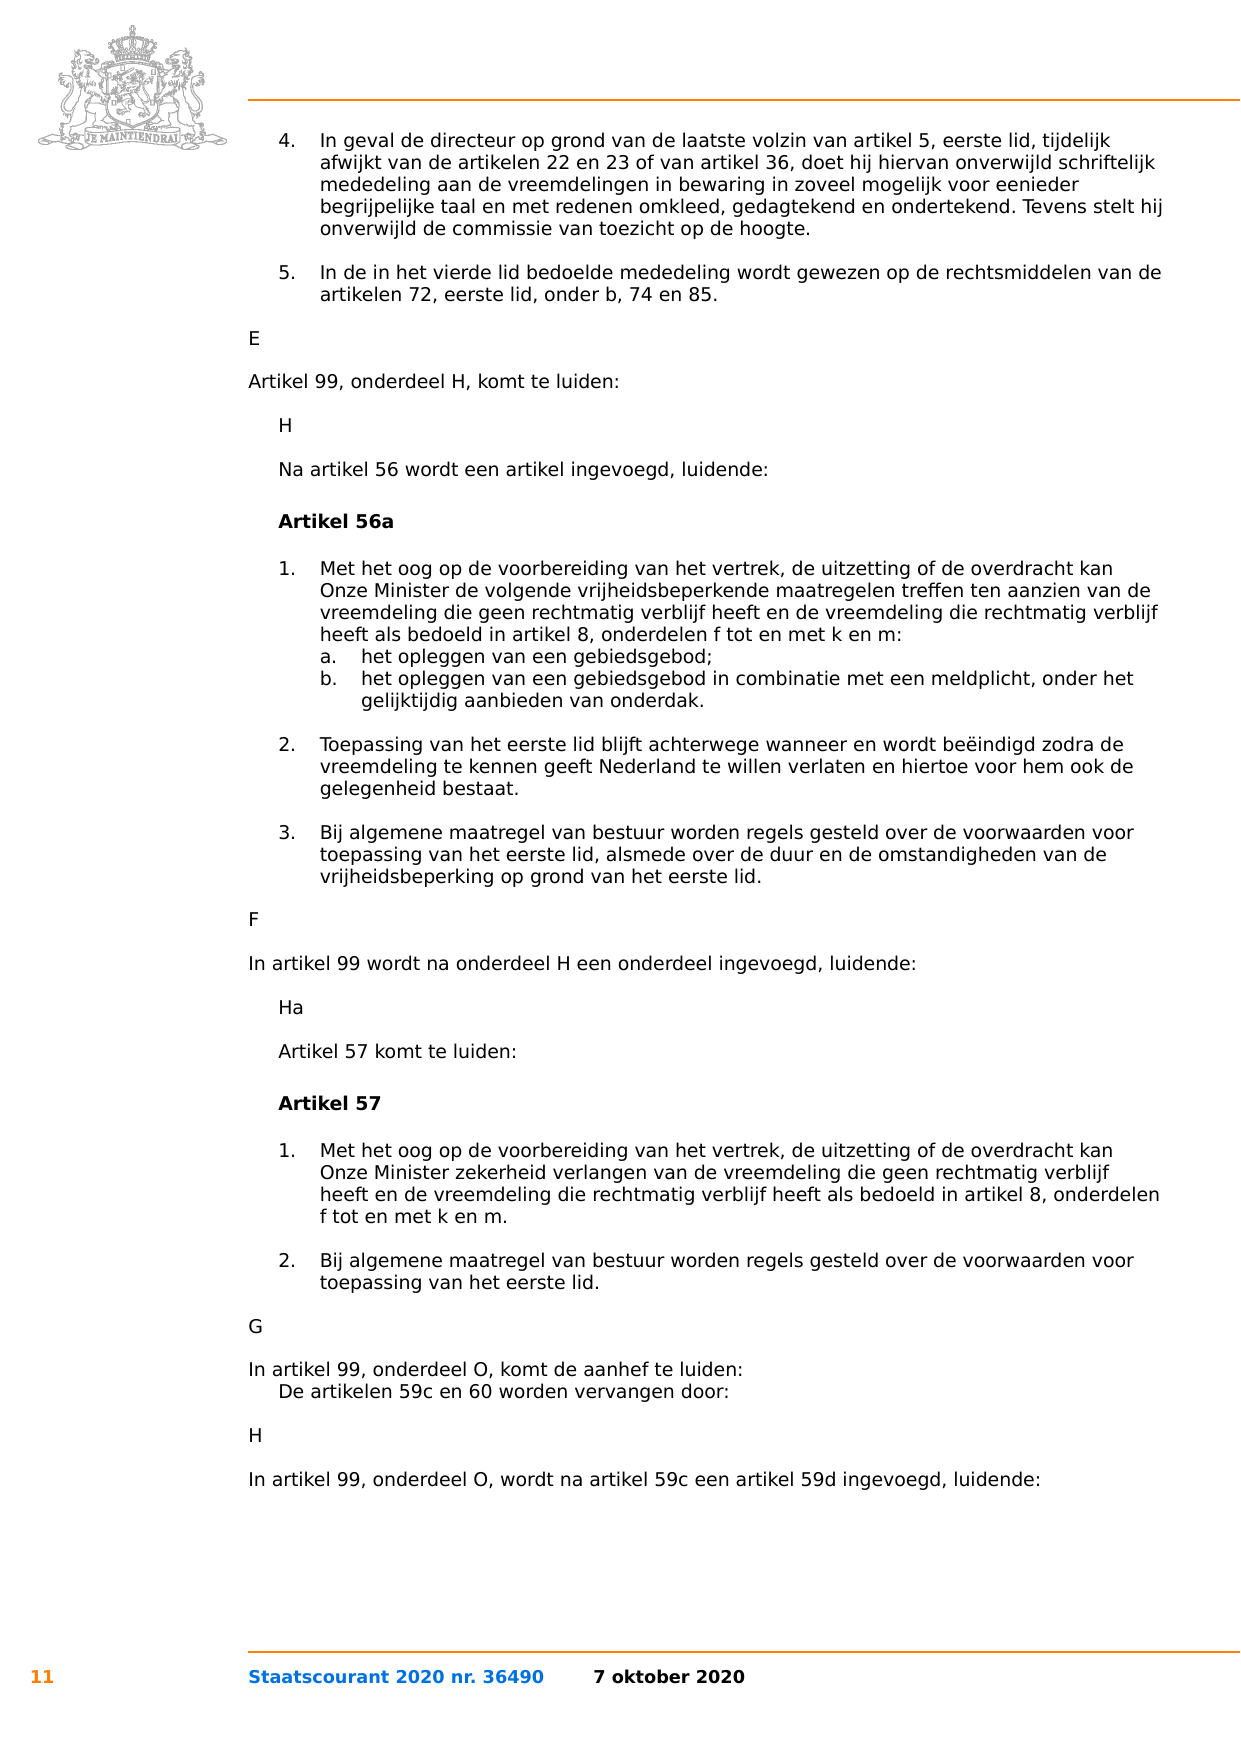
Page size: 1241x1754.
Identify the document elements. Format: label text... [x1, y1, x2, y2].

text De artikelen 59c en 60 worden vervangen door: [278, 1381, 1163, 1403]
text In artikel 99, onderdeel O, komt de aanhef te luiden: [248, 1359, 1163, 1381]
text 3. Bij algemene maatregel van bestuur worden regels gesteld over de voorwaarden voor toepassing van het eerste lid, alsmede over de duur en de omstandigheden van de vrijheidsbeperking op grond van het eerste lid. [278, 822, 1163, 887]
text 2. Bij algemene maatregel van bestuur worden regels gesteld over de voorwaarden voor toepassing van het eerste lid. [278, 1250, 1163, 1294]
text Artikel 99, onderdeel H, komt te luiden: [248, 371, 1163, 393]
text E [248, 327, 1163, 349]
text Artikel 57 komt te luiden: [278, 1041, 1163, 1063]
subtitle Artikel 56a [278, 511, 1163, 533]
subtitle Artikel 57 [278, 1093, 1163, 1115]
text Na artikel 56 wordt een artikel ingevoegd, luidende: [278, 459, 1163, 481]
text Ha [278, 997, 1163, 1019]
text a. het opleggen van een gebiedsgebod; [319, 646, 1163, 668]
text 1. Met het oog op de voorbereiding van het vertrek, de uitzetting of de overdracht kan Onze Minister de volgende vrijheidsbeperkende maatregelen treffen ten aanzien van de vreemdeling die geen rechtmatig verblijf heeft en de vreemdeling die rechtmatig verblijf heeft als bedoeld in artikel 8, onderdelen f tot en met k en m: [278, 558, 1163, 646]
text b. het opleggen van een gebiedsgebod in combinatie met een meldplicht, onder het gelijktijdig aanbieden van onderdak. [319, 668, 1163, 712]
text 4. In geval de directeur op grond van de laatste volzin van artikel 5, eerste lid, tijdelijk afwijkt van de artikelen 22 en 23 of van artikel 36, doet hij hiervan onverwijld schriftelijk mededeling aan de vreemdelingen in bewaring in zoveel mogelijk voor eenieder begrijpelijke taal en met redenen omkleed, gedagtekend en ondertekend. Tevens stelt hij onverwijld de commissie van toezicht op de hoogte. [278, 130, 1163, 240]
text G [248, 1316, 1163, 1337]
text In artikel 99, onderdeel O, wordt na artikel 59c een artikel 59d ingevoegd, luidende: [248, 1469, 1163, 1491]
text 5. In de in het vierde lid bedoelde mededeling wordt gewezen op de rechtsmiddelen van de artikelen 72, eerste lid, onder b, 74 en 85. [278, 262, 1163, 306]
text 1. Met het oog op de voorbereiding van het vertrek, de uitzetting of de overdracht kan Onze Minister zekerheid verlangen van de vreemdeling die geen rechtmatig verblijf heeft en de vreemdeling die rechtmatig verblijf heeft als bedoeld in artikel 8, onderdelen f tot en met k en m. [278, 1140, 1163, 1228]
text H [248, 1425, 1163, 1447]
text In artikel 99 wordt na onderdeel H een onderdeel ingevoegd, luidende: [248, 953, 1163, 975]
picture [38, 25, 227, 150]
text H [278, 415, 1163, 437]
text F [248, 909, 1163, 931]
text 2. Toepassing van het eerste lid blijft achterwege wanneer en wordt beëindigd zodra de vreemdeling te kennen geeft Nederland te willen verlaten en hiertoe voor hem ook de gelegenheid bestaat. [278, 734, 1163, 800]
